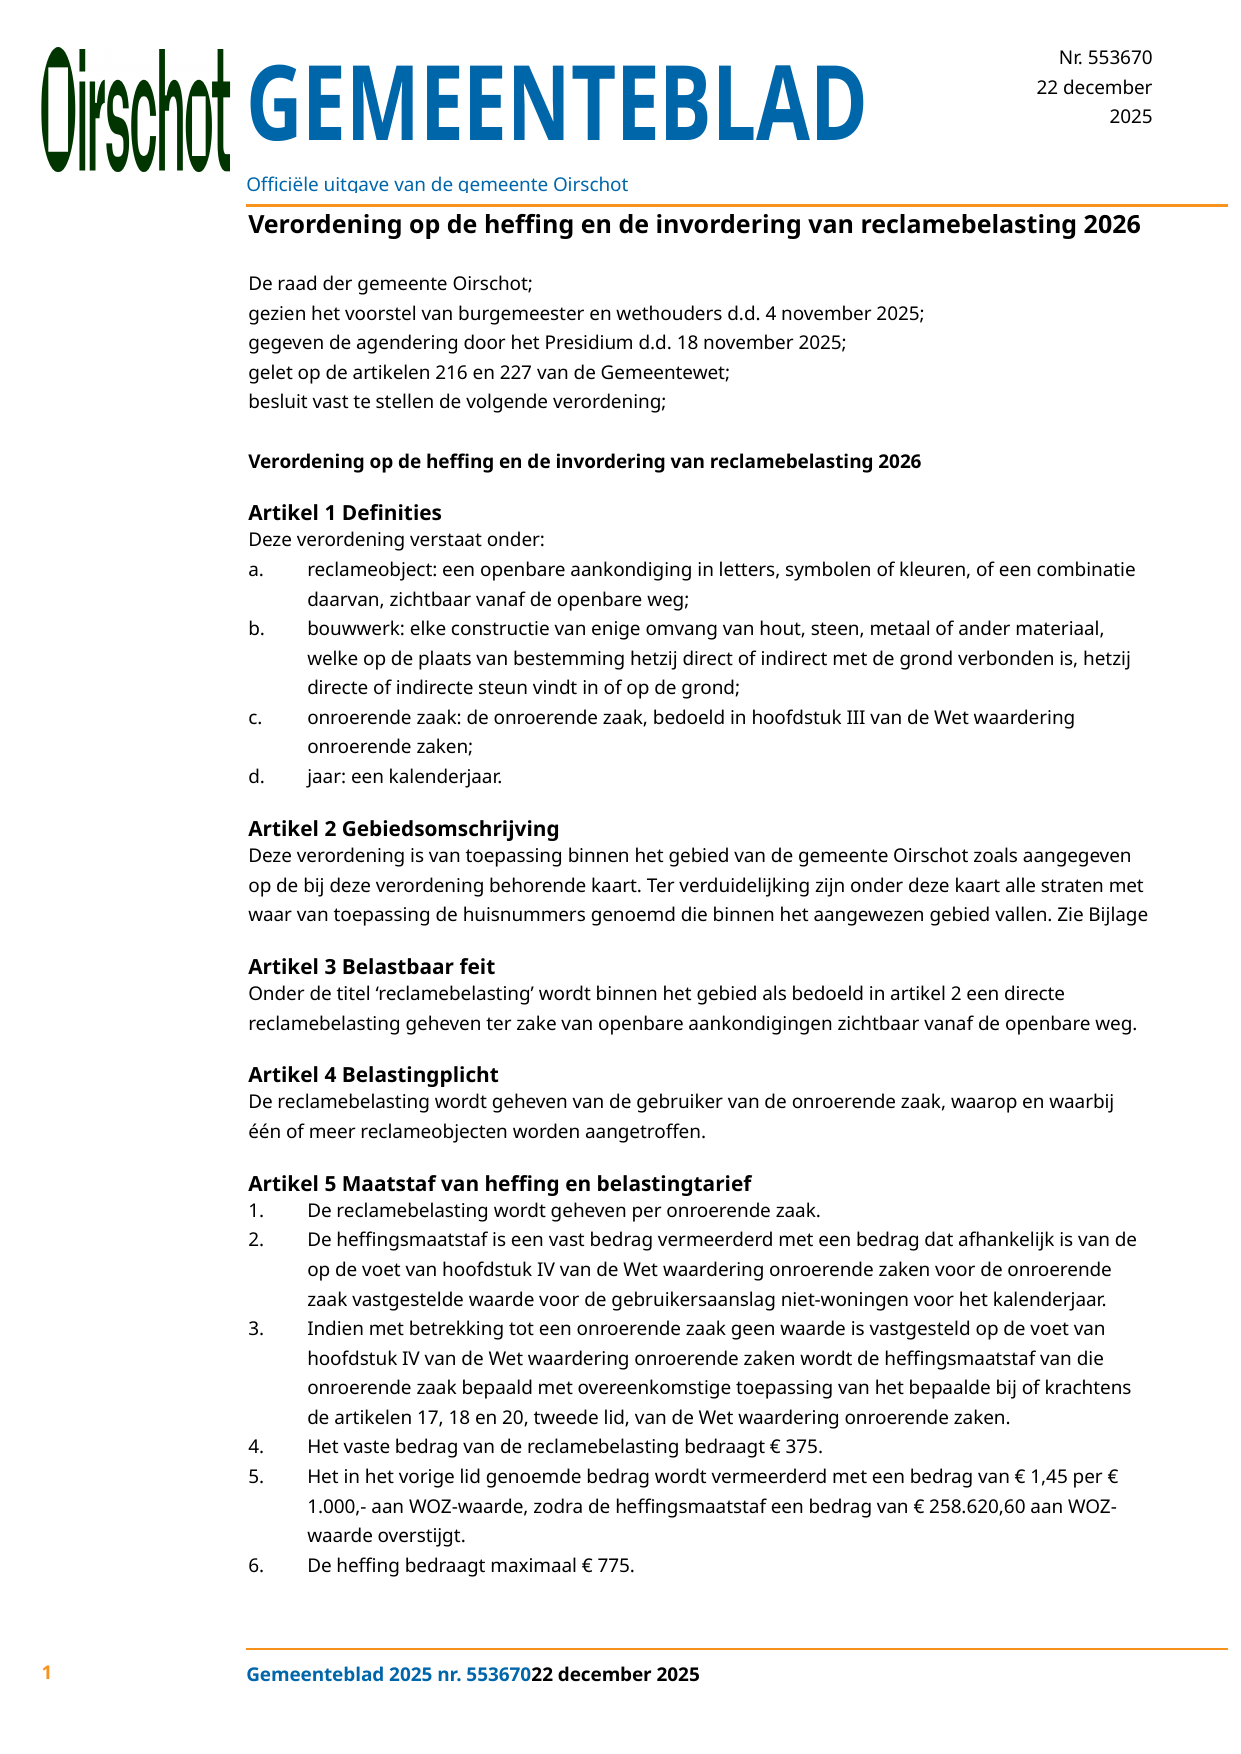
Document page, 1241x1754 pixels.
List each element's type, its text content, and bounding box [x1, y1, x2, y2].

text Deze verordening is van toepassing binnen het gebied van de gemeente Oirschot zoals aangegeven op de bij deze verordening behorende kaart. Ter verduidelijking zijn onder deze kaart alle straten met waar van toepassing de huisnummers genoemd die binnen het aangewezen gebied vallen. Zie Bijlage [248, 842, 1152, 927]
list Het in het vorige lid genoemde bedrag wordt vermeerderd met een bedrag van € 1,45 per € 1.000,- aan WOZ-waarde, zodra de heffingsmaatstaf een bedrag van € 258.620,60 aan WOZ-waarde overstijgt. [248, 1463, 1152, 1548]
text gegeven de agendering door het Presidium d.d. 18 november 2025; [248, 329, 1152, 355]
text Onder de titel ‘reclamebelasting’ wordt binnen het gebied als bedoeld in artikel 2 een directe reclamebelasting geheven ter zake van openbare aankondigingen zichtbaar vanaf de openbare weg. [248, 980, 1152, 1036]
list jaar: een kalenderjaar. [248, 763, 1152, 789]
list Het vaste bedrag van de reclamebelasting bedraagt € 375. [248, 1434, 1152, 1459]
list De heffingsmaatstaf is een vast bedrag vermeerderd met een bedrag dat afhankelijk is van de op de voet van hoofdstuk IV van de Wet waardering onroerende zaken voor de onroerende zaak vastgestelde waarde voor de gebruikersaanslag niet-woningen voor het kalenderjaar. [248, 1227, 1152, 1312]
list Indien met betrekking tot een onroerende zaak geen waarde is vastgesteld op de voet van hoofdstuk IV van de Wet waardering onroerende zaken wordt de heffingsmaatstaf van die onroerende zaak bepaald met overeenkomstige toepassing van het bepaalde bij of krachtens de artikelen 17, 18 en 20, tweede lid, van de Wet waardering onroerende zaken. [248, 1315, 1152, 1430]
text Verordening op de heffing en de invordering van reclamebelasting 2026 [248, 448, 1152, 473]
list De reclamebelasting wordt geheven per onroerende zaak. [248, 1197, 1152, 1223]
text gelet op de artikelen 216 en 227 van de Gemeentewet; [248, 359, 1152, 385]
list bouwwerk: elke constructie van enige omvang van hout, steen, metaal of ander materiaal, welke op de plaats van bestemming hetzij direct of indirect met de grond verbonden is, hetzij directe of indirecte steun vindt in of op de grond; [248, 615, 1152, 700]
text Artikel 3 Belastbaar feit [248, 952, 1152, 980]
text Artikel 5 Maatstaf van heffing en belastingtarief [248, 1169, 1152, 1197]
picture [41, 47, 231, 172]
text Artikel 1 Definities [248, 498, 1152, 527]
list onroerende zaak: de onroerende zaak, bedoeld in hoofdstuk III van de Wet waardering onroerende zaken; [248, 704, 1152, 759]
text gezien het voorstel van burgemeester en wethouders d.d. 4 november 2025; [248, 300, 1152, 326]
text Artikel 4 Belastingplicht [248, 1060, 1152, 1089]
text De reclamebelasting wordt geheven van de gebruiker van de onroerende zaak, waarop en waarbij één of meer reclameobjecten worden aangetroffen. [248, 1089, 1152, 1144]
list De heffing bedraagt maximaal € 775. [248, 1552, 1152, 1578]
text Deze verordening verstaat onder: [248, 527, 1152, 552]
text Artikel 2 Gebiedsomschrijving [248, 814, 1152, 842]
text De raad der gemeente Oirschot; [248, 270, 1152, 296]
text besluit vast te stellen de volgende verordening; [248, 389, 1152, 414]
list reclameobject: een openbare aankondiging in letters, symbolen of kleuren, of een combinatie daarvan, zichtbaar vanaf de openbare weg; [248, 556, 1152, 612]
text Verordening op de heffing en de invordering van reclamebelasting 2026 [248, 207, 1152, 241]
